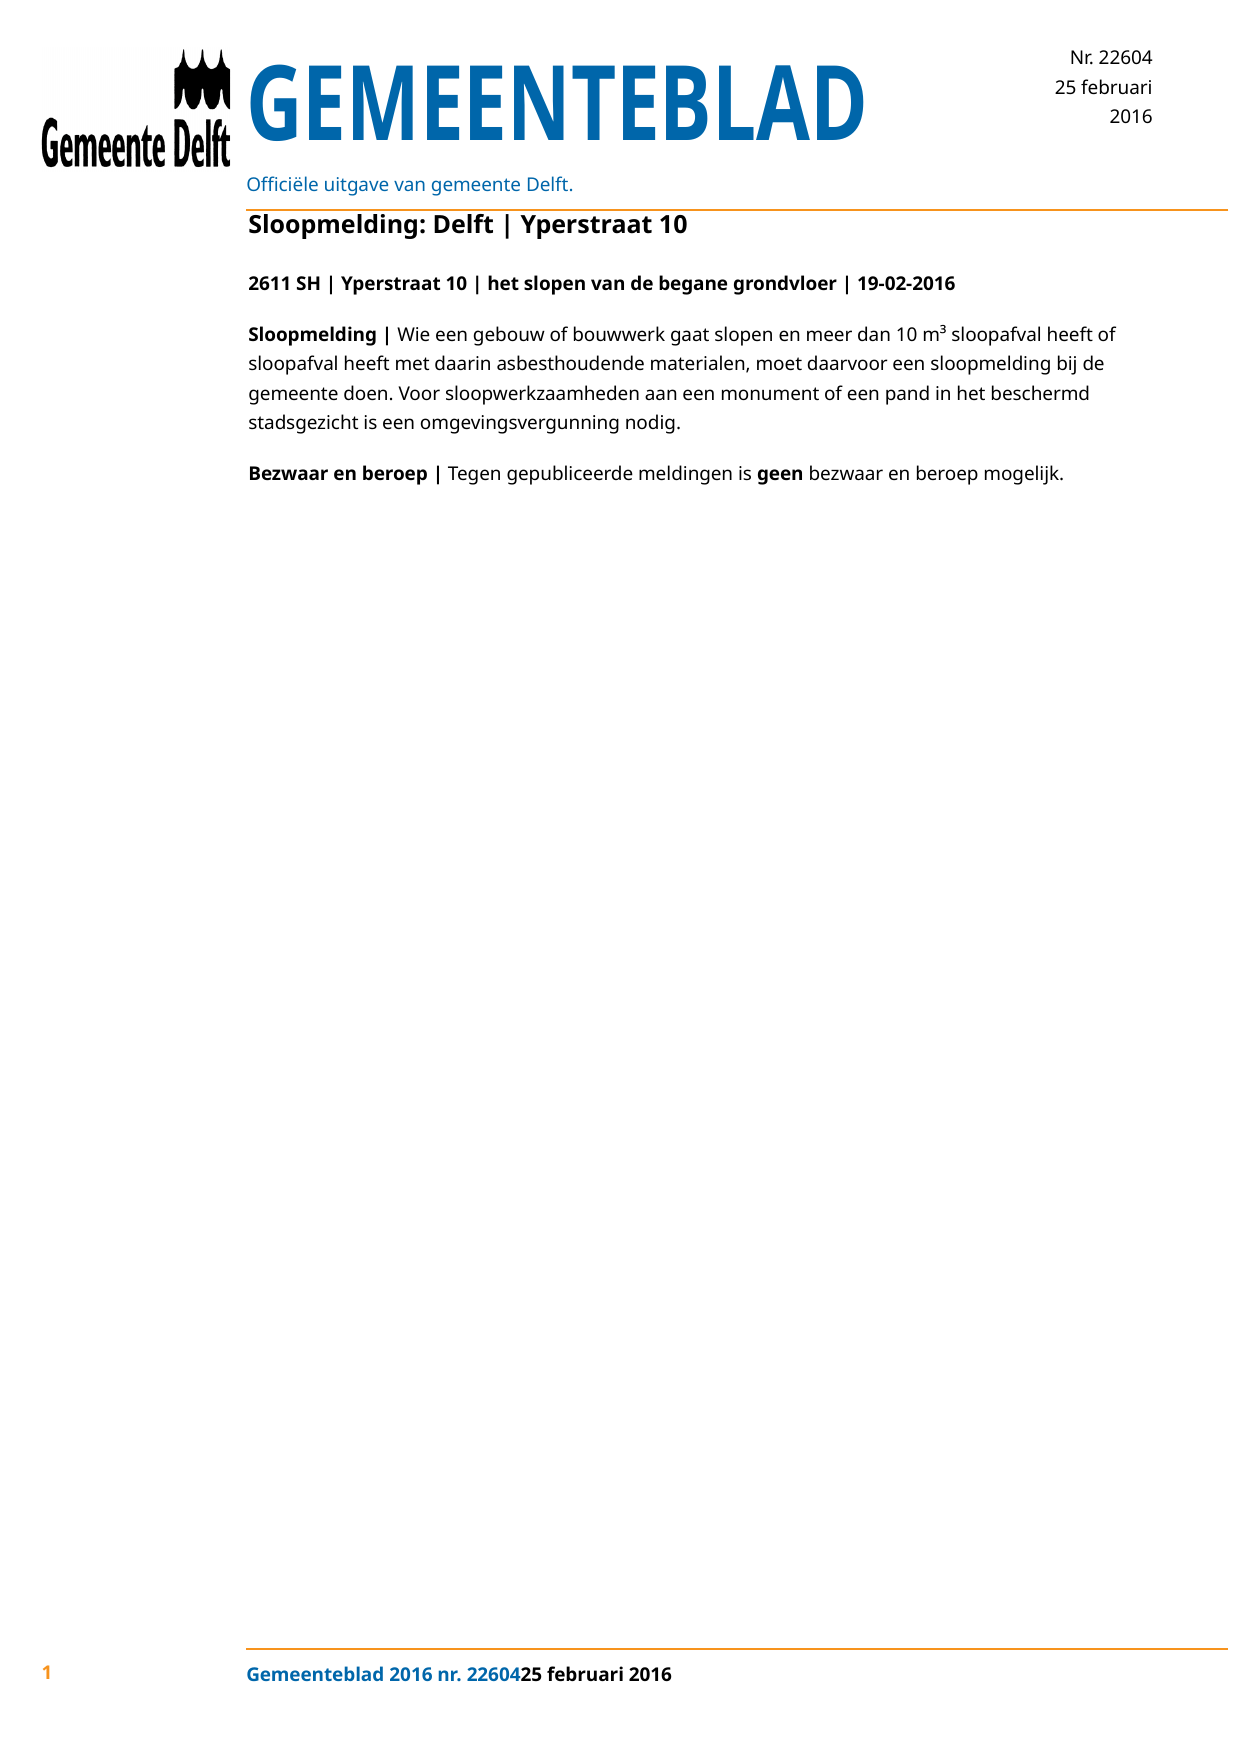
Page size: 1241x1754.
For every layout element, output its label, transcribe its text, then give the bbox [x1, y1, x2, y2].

text Sloopmelding: Delft | Yperstraat 10 [248, 211, 1152, 241]
text 2611 SH | Yperstraat 10 | het slopen van de begane grondvloer | 19-02-2016 [248, 270, 1152, 296]
text Sloopmelding | Wie een gebouw of bouwwerk gaat slopen en meer dan 10 m³ sloopafval heeft of sloopafval heeft met daarin asbesthoudende materialen, moet daarvoor een sloopmelding bij de gemeente doen. Voor sloopwerkzaamheden aan een monument of een pand in het beschermd stadsgezicht is een omgevingsvergunning nodig. [248, 321, 1152, 435]
picture [41, 47, 231, 172]
text Bezwaar en beroep | Tegen gepubliceerde meldingen is geen bezwaar en beroep mogelijk. [248, 460, 1152, 486]
